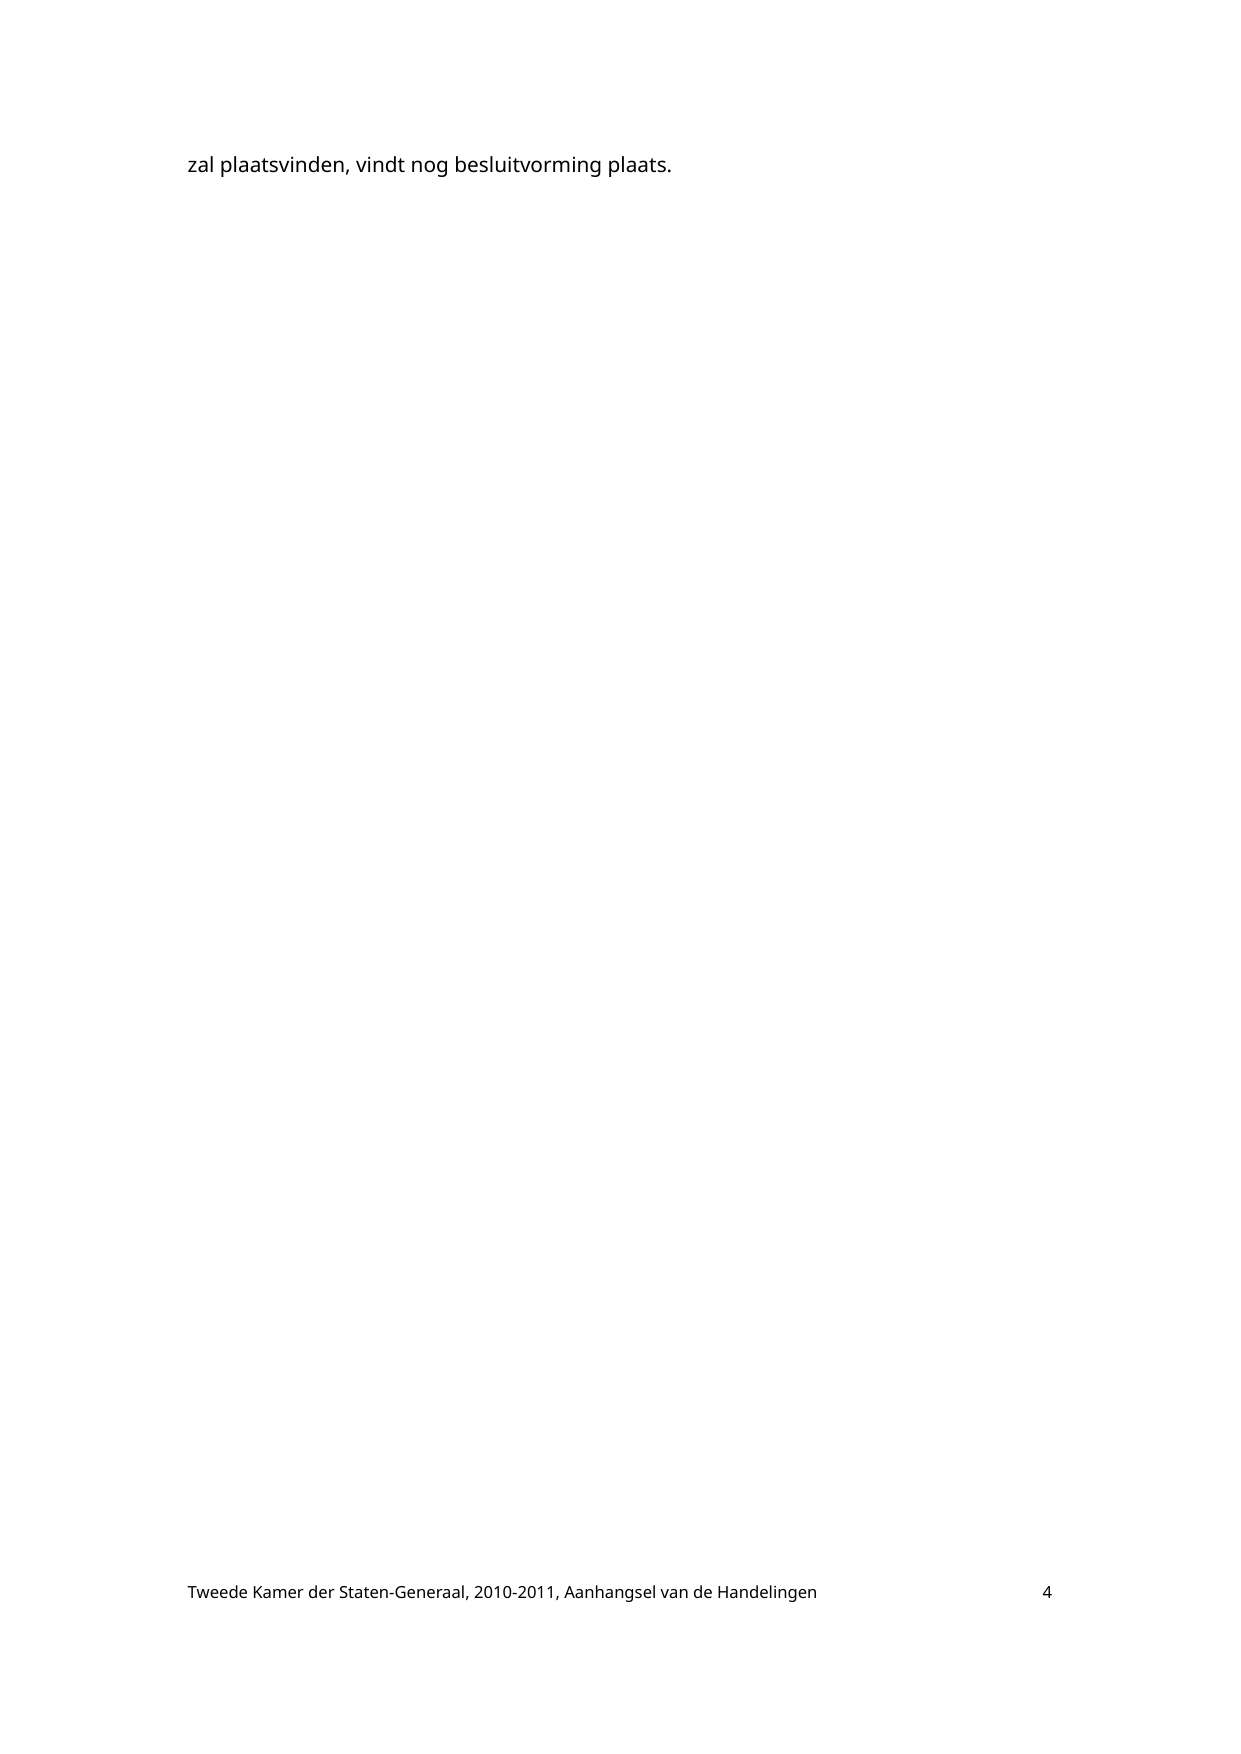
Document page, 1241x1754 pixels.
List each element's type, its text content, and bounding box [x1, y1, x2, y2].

text zal plaatsvinden, vindt nog besluitvorming plaats. [187, 150, 1053, 178]
